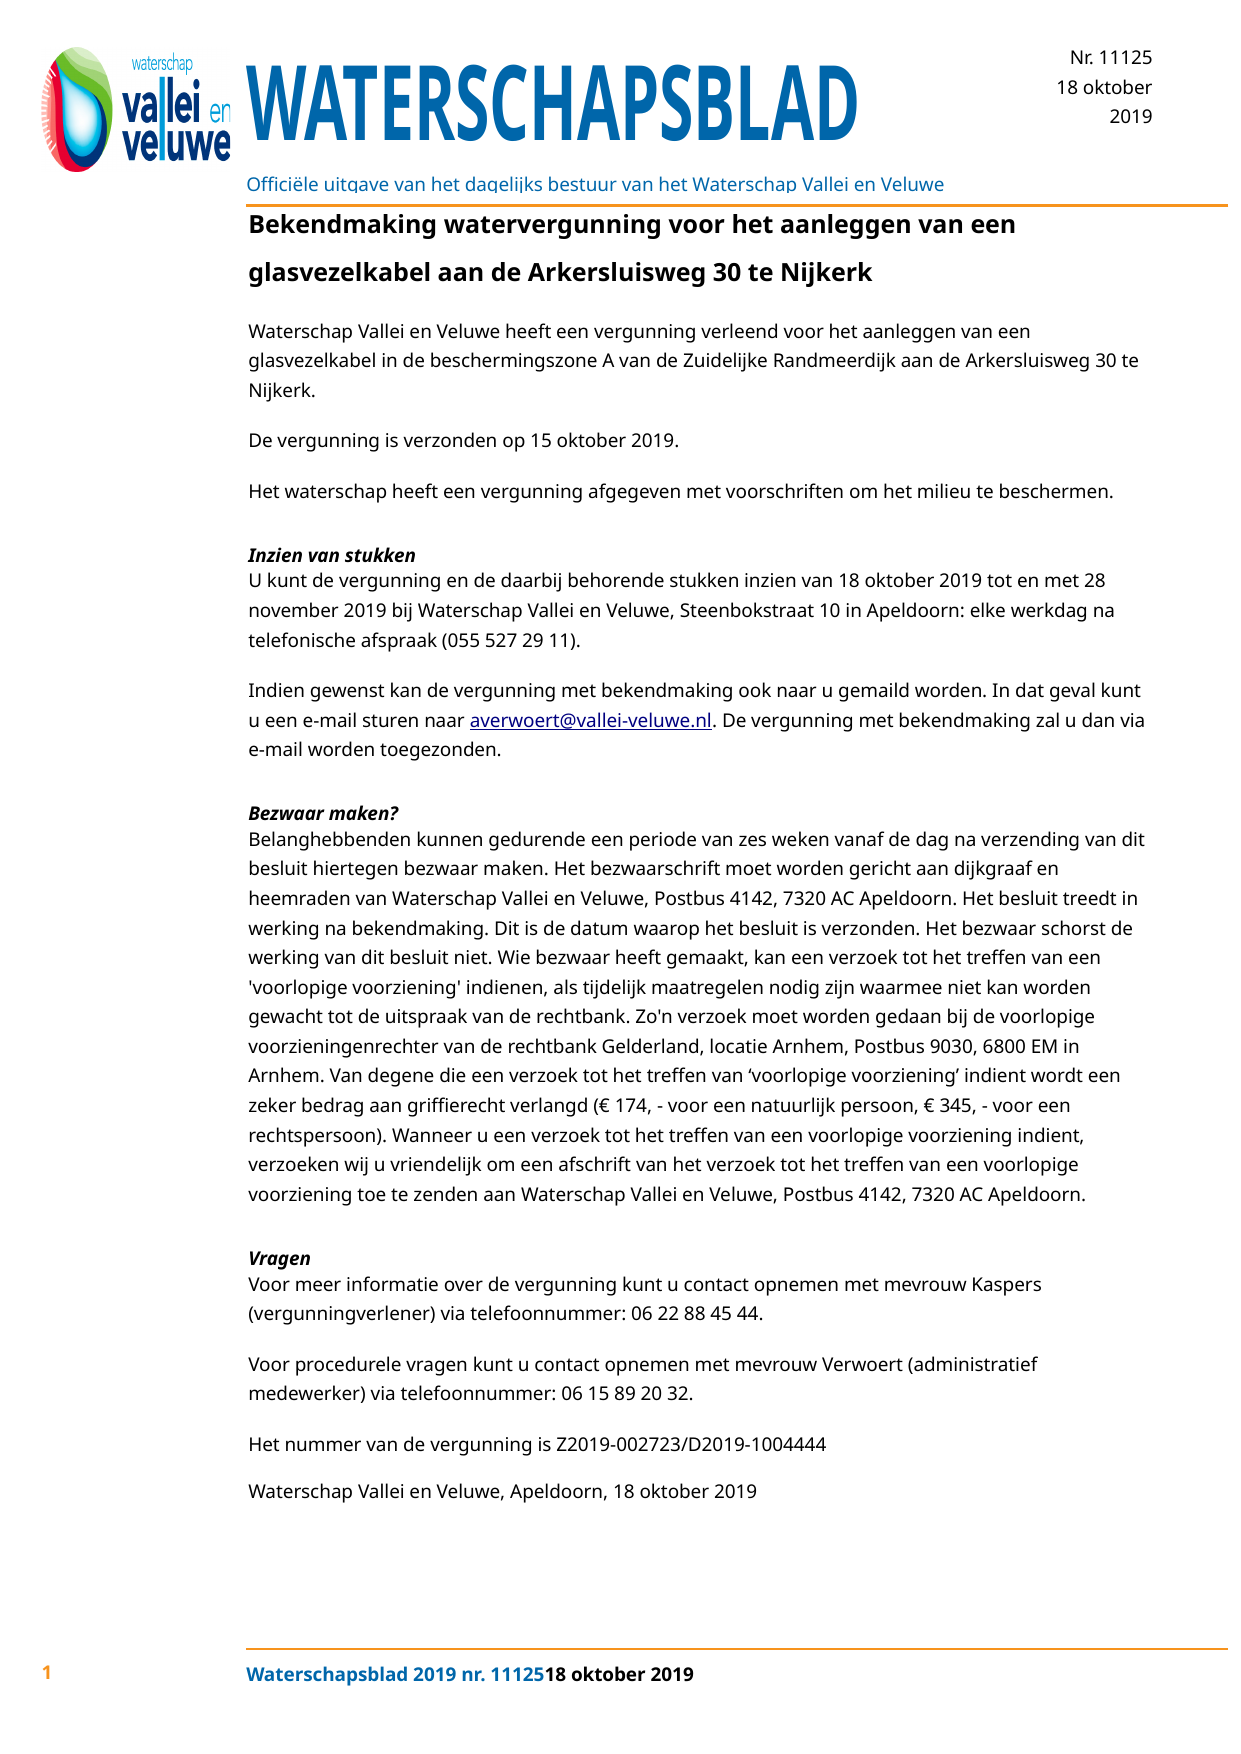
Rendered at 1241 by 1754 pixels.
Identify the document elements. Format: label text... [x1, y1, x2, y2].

text Het waterschap heeft een vergunning afgegeven met voorschriften om het milieu te beschermen. [248, 478, 1152, 504]
text Bekendmaking watervergunning voor het aanleggen van een glasvezelkabel aan de Arkersluisweg 30 te Nijkerk [248, 207, 1152, 288]
text Voor meer informatie over de vergunning kunt u contact opnemen met mevrouw Kaspers (vergunningverlener) via telefoonnummer: 06 22 88 45 44. [248, 1271, 1152, 1326]
text Vragen [248, 1245, 1152, 1271]
text Bezwaar maken? [248, 800, 1152, 826]
text Waterschap Vallei en Veluwe heeft een vergunning verleend voor het aanleggen van een glasvezelkabel in de beschermingszone A van de Zuidelijke Randmeerdijk aan de Arkersluisweg 30 te Nijkerk. [248, 318, 1152, 403]
text Belanghebbenden kunnen gedurende een periode van zes weken vanaf de dag na verzending van dit besluit hiertegen bezwaar maken. Het bezwaarschrift moet worden gericht aan dijkgraaf en heemraden van Waterschap Vallei en Veluwe, Postbus 4142, 7320 AC Apeldoorn. Het besluit treedt in werking na bekendmaking. Dit is de datum waarop het besluit is verzonden. Het bezwaar schorst de werking van dit besluit niet. Wie bezwaar heeft gemaakt, kan een verzoek tot het treffen van een 'voorlopige voorziening' indienen, als tijdelijk maatregelen nodig zijn waarmee niet kan worden gewacht tot de uitspraak van de rechtbank. Zo'n verzoek moet worden gedaan bij de voorlopige voorzieningenrechter van de rechtbank Gelderland, locatie Arnhem, Postbus 9030, 6800 EM in Arnhem. Van degene die een verzoek tot het treffen van ‘voorlopige voorziening’ indient wordt een zeker bedrag aan griffierecht verlangd (€ 174, - voor een natuurlijk persoon, € 345, - voor een rechtspersoon). Wanneer u een verzoek tot het treffen van een voorlopige voorziening indient, verzoeken wij u vriendelijk om een afschrift van het verzoek tot het treffen van een voorlopige voorziening toe te zenden aan Waterschap Vallei en Veluwe, Postbus 4142, 7320 AC Apeldoorn. [248, 826, 1152, 1207]
text De vergunning is verzonden op 15 oktober 2019. [248, 427, 1152, 453]
text Inzien van stukken [248, 542, 1152, 568]
text Voor procedurele vragen kunt u contact opnemen met mevrouw Verwoert (administratief medewerker) via telefoonnummer: 06 15 89 20 32. [248, 1351, 1152, 1406]
picture [41, 47, 231, 172]
text Waterschap Vallei en Veluwe, Apeldoorn, 18 oktober 2019 [248, 1478, 1152, 1504]
text U kunt de vergunning en de daarbij behorende stukken inzien van 18 oktober 2019 tot en met 28 november 2019 bij Waterschap Vallei en Veluwe, Steenbokstraat 10 in Apeldoorn: elke werkdag na telefonische afspraak (055 527 29 11). [248, 568, 1152, 652]
text Het nummer van de vergunning is Z2019-002723/D2019-1004444 [248, 1431, 1152, 1456]
text Indien gewenst kan de vergunning met bekendmaking ook naar u gemaild worden. In dat geval kunt u een e-mail sturen naar averwoert@vallei-veluwe.nl. De vergunning met bekendmaking zal u dan via e-mail worden toegezonden. [248, 677, 1152, 762]
